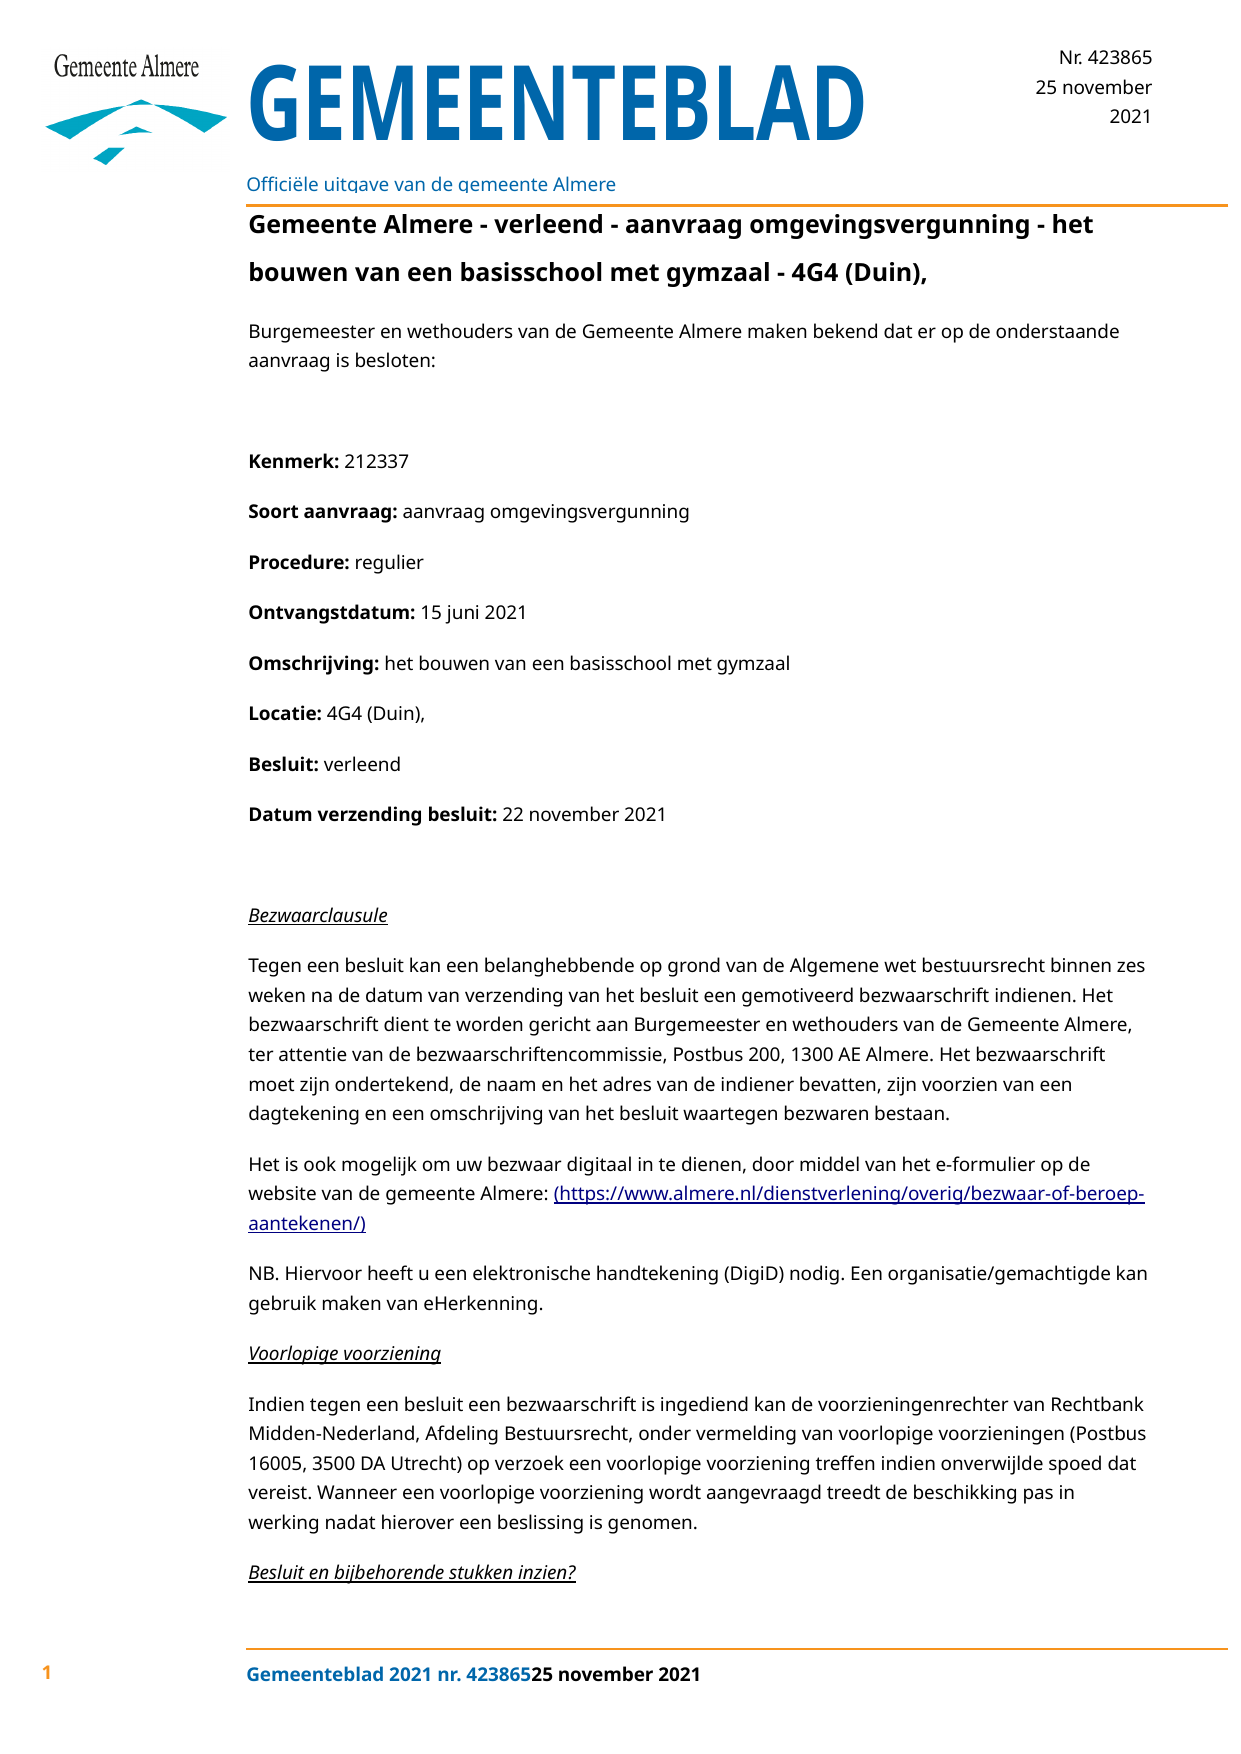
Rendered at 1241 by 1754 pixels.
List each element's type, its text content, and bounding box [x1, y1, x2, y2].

text Datum verzending besluit: 22 november 2021 [248, 801, 1152, 827]
text Locatie: 4G4 (Duin), [248, 700, 1152, 726]
text Procedure: regulier [248, 549, 1152, 575]
text Ontvangstdatum: 15 juni 2021 [248, 599, 1152, 625]
text Besluit: verleend [248, 751, 1152, 777]
picture [41, 47, 231, 172]
text Omschrijving: het bouwen van een basisschool met gymzaal [248, 650, 1152, 676]
text Tegen een besluit kan een belanghebbende op grond van de Algemene wet bestuursrecht binnen zes weken na de datum van verzending van het besluit een gemotiveerd bezwaarschrift indienen. Het bezwaarschrift dient te worden gericht aan Burgemeester en wethouders van de Gemeente Almere, ter attentie van de bezwaarschriftencommissie, Postbus 200, 1300 AE Almere. Het bezwaarschrift moet zijn ondertekend, de naam en het adres van de indiener bevatten, zijn voorzien van een dagtekening en een omschrijving van het besluit waartegen bezwaren bestaan. [248, 952, 1152, 1126]
text Indien tegen een besluit een bezwaarschrift is ingediend kan de voorzieningenrechter van Rechtbank Midden-Nederland, Afdeling Bestuursrecht, onder vermelding van voorlopige voorzieningen (Postbus 16005, 3500 DA Utrecht) op verzoek een voorlopige voorziening treffen indien onverwijlde spoed dat vereist. Wanneer een voorlopige voorziening wordt aangevraagd treedt de beschikking pas in werking nadat hierover een beslissing is genomen. [248, 1391, 1152, 1535]
text Bezwaarclausule [248, 902, 1152, 928]
text Kenmerk: 212337 [248, 448, 1152, 474]
text Soort aanvraag: aanvraag omgevingsvergunning [248, 499, 1152, 524]
text Besluit en bijbehorende stukken inzien? [248, 1559, 1152, 1585]
text Het is ook mogelijk om uw bezwaar digitaal in te dienen, door middel van het e-formulier op de website van de gemeente Almere: (https://www.almere.nl/dienstverlening/overig/bezwaar-of-beroep-aantekenen/) [248, 1151, 1152, 1236]
text Voorlopige voorziening [248, 1340, 1152, 1366]
text NB. Hiervoor heeft u een elektronische handtekening (DigiD) nodig. Een organisatie/gemachtigde kan gebruik maken van eHerkenning. [248, 1260, 1152, 1316]
text Gemeente Almere - verleend - aanvraag omgevingsvergunning - het bouwen van een basisschool met gymzaal - 4G4 (Duin), [248, 207, 1152, 288]
text Burgemeester en wethouders van de Gemeente Almere maken bekend dat er op de onderstaande aanvraag is besloten: [248, 318, 1152, 373]
